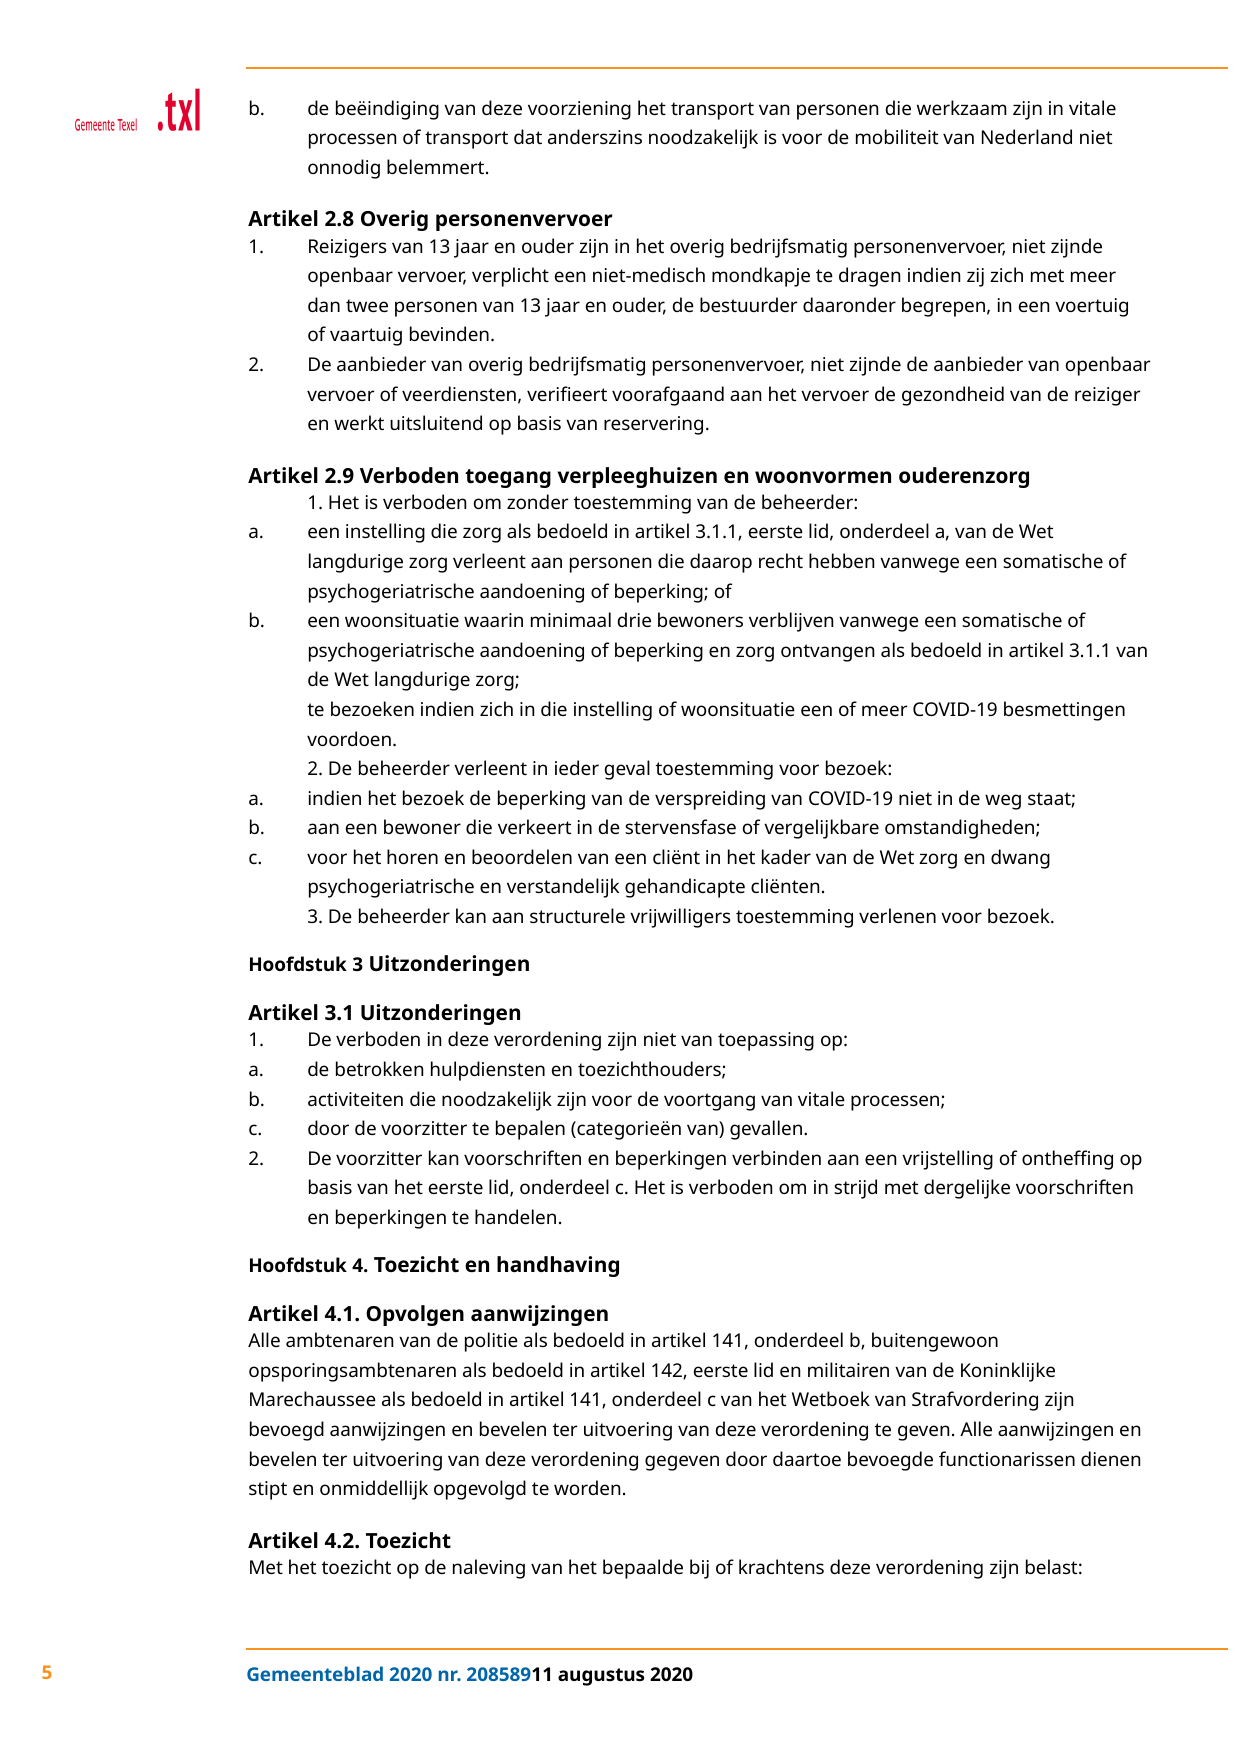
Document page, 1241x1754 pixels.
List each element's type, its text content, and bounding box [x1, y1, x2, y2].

list De aanbieder van overig bedrijfsmatig personenvervoer, niet zijnde de aanbieder van openbaar vervoer of veerdiensten, verifieert voorafgaand aan het vervoer de gezondheid van de reiziger en werkt uitsluitend op basis van reservering. [248, 351, 1152, 436]
list indien het bezoek de beperking van de verspreiding van COVID-19 niet in de weg staat; [248, 785, 1152, 811]
list 3. De beheerder kan aan structurele vrijwilligers toestemming verlenen voor bezoek. [248, 903, 1152, 929]
list Reizigers van 13 jaar en ouder zijn in het overig bedrijfsmatig personenvervoer, niet zijnde openbaar vervoer, verplicht een niet-medisch mondkapje te dragen indien zij zich met meer dan twee personen van 13 jaar en ouder, de bestuurder daaronder begrepen, in een voertuig of vaartuig bevinden. [248, 233, 1152, 347]
text Artikel 2.9 Verboden toegang verpleeghuizen en woonvormen ouderenzorg [248, 461, 1152, 489]
list activiteiten die noodzakelijk zijn voor de voortgang van vitale processen; [248, 1086, 1152, 1112]
list de betrokken hulpdiensten en toezichthouders; [248, 1056, 1152, 1082]
list te bezoeken indien zich in die instelling of woonsituatie een of meer COVID-19 besmettingen voordoen. [248, 696, 1152, 752]
text Hoofdstuk 3 Uitzonderingen [248, 949, 1152, 977]
text Artikel 2.8 Overig personenvervoer [248, 204, 1152, 233]
list 2. De beheerder verleent in ieder geval toestemming voor bezoek: [248, 755, 1152, 781]
text Artikel 4.2. Toezicht [248, 1526, 1152, 1554]
text Alle ambtenaren van de politie als bedoeld in artikel 141, onderdeel b, buitengewoon opsporingsambtenaren als bedoeld in artikel 142, eerste lid en militairen van de Koninklijke Marechaussee als bedoeld in artikel 141, onderdeel c van het Wetboek van Strafvordering zijn bevoegd aanwijzingen en bevelen ter uitvoering van deze verordening te geven. Alle aanwijzingen en bevelen ter uitvoering van deze verordening gegeven door daartoe bevoegde functionarissen dienen stipt en onmiddellijk opgevolgd te worden. [248, 1327, 1152, 1501]
text Artikel 3.1 Uitzonderingen [248, 998, 1152, 1027]
list voor het horen en beoordelen van een cliënt in het kader van de Wet zorg en dwang psychogeriatrische en verstandelijk gehandicapte cliënten. [248, 844, 1152, 899]
text Met het toezicht op de naleving van het bepaalde bij of krachtens deze verordening zijn belast: [248, 1554, 1152, 1580]
list De voorzitter kan voorschriften en beperkingen verbinden aan een vrijstelling of ontheffing op basis van het eerste lid, onderdeel c. Het is verboden om in strijd met dergelijke voorschriften en beperkingen te handelen. [248, 1145, 1152, 1230]
list door de voorzitter te bepalen (categorieën van) gevallen. [248, 1115, 1152, 1141]
list aan een bewoner die verkeert in de stervensfase of vergelijkbare omstandigheden; [248, 814, 1152, 840]
list De verboden in deze verordening zijn niet van toepassing op: [248, 1027, 1152, 1052]
list 1. Het is verboden om zonder toestemming van de beheerder: [248, 489, 1152, 515]
list de beëindiging van deze voorziening het transport van personen die werkzaam zijn in vitale processen of transport dat anderszins noodzakelijk is voor de mobiliteit van Nederland niet onnodig belemmert. [248, 95, 1152, 180]
list een instelling die zorg als bedoeld in artikel 3.1.1, eerste lid, onderdeel a, van de Wet langdurige zorg verleent aan personen die daarop recht hebben vanwege een somatische of psychogeriatrische aandoening of beperking; of [248, 519, 1152, 604]
picture [41, 47, 231, 172]
list een woonsituatie waarin minimaal drie bewoners verblijven vanwege een somatische of psychogeriatrische aandoening of beperking en zorg ontvangen als bedoeld in artikel 3.1.1 van de Wet langdurige zorg; [248, 607, 1152, 692]
text Hoofdstuk 4. Toezicht en handhaving [248, 1250, 1152, 1278]
text Artikel 4.1. Opvolgen aanwijzingen [248, 1299, 1152, 1327]
